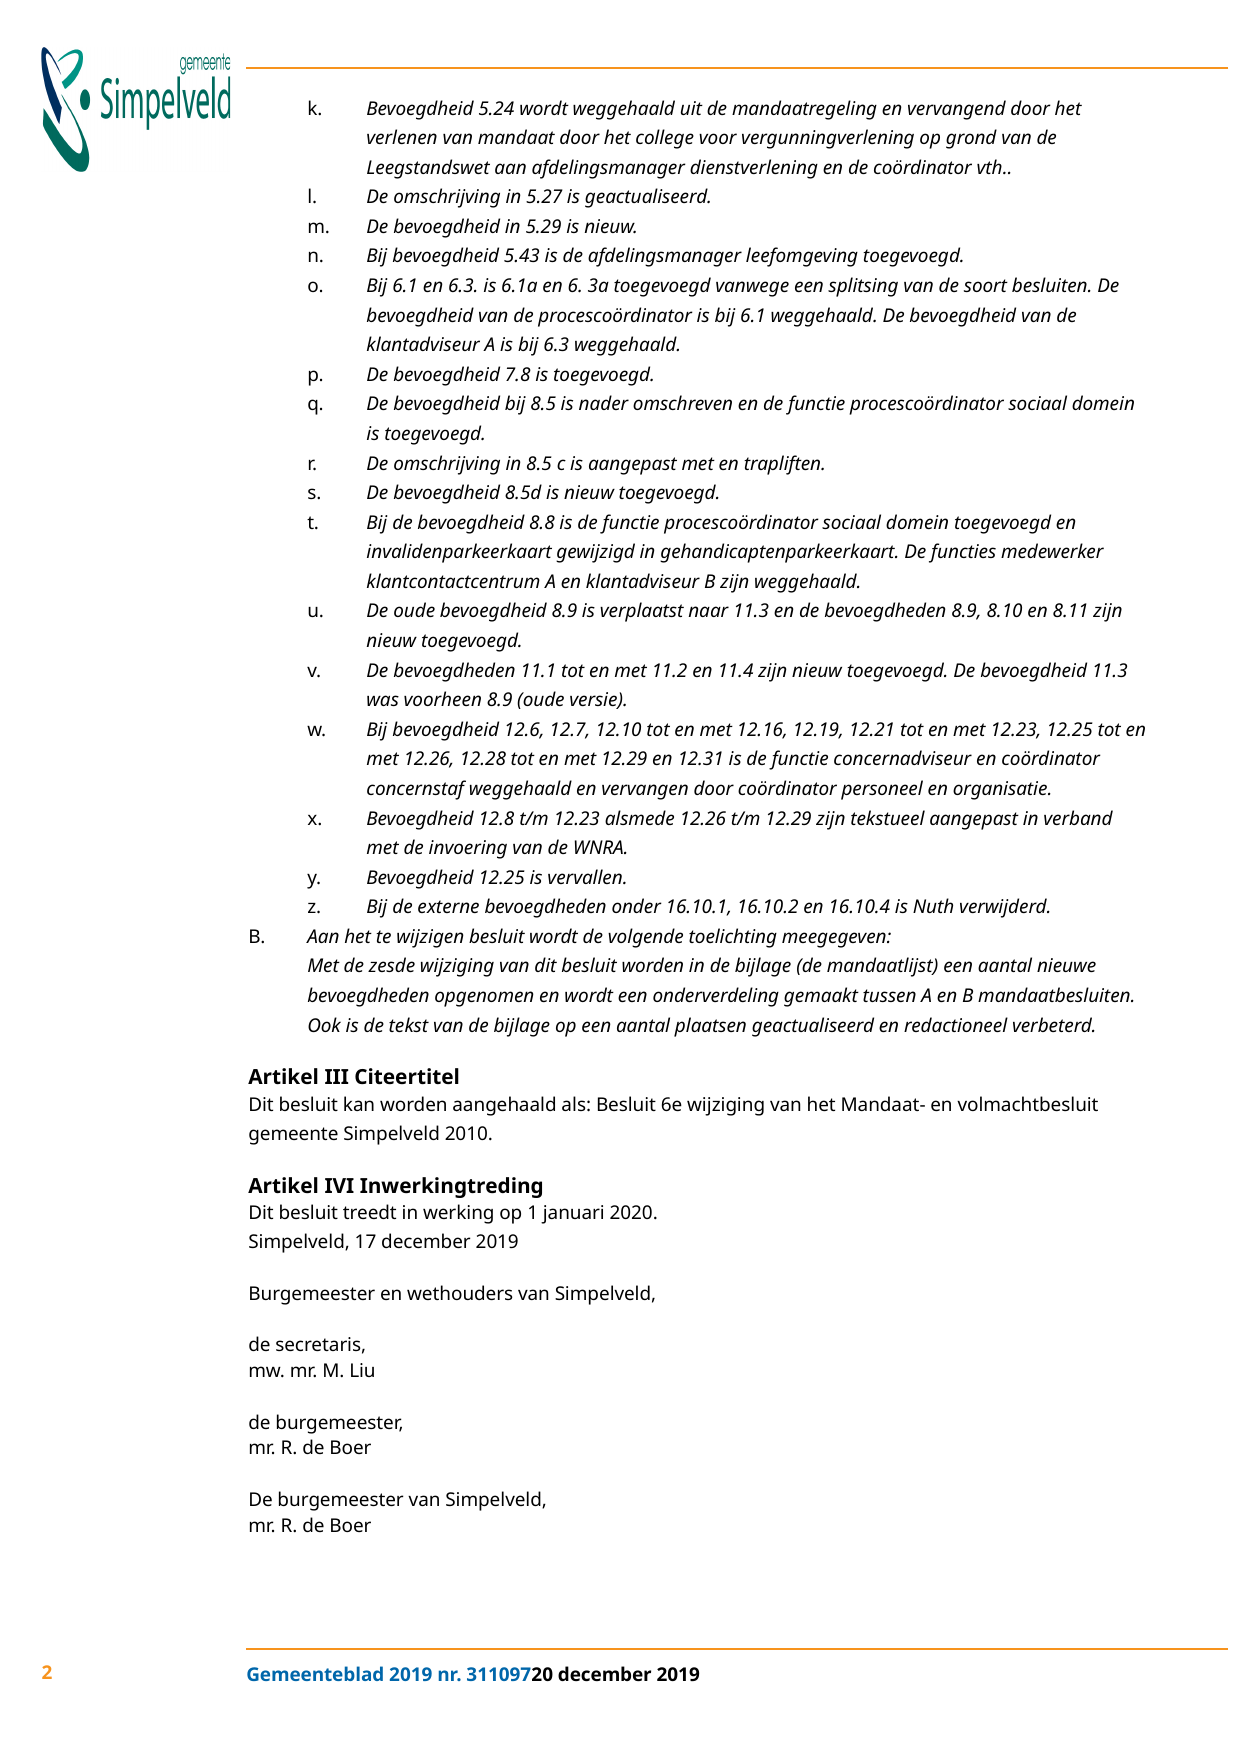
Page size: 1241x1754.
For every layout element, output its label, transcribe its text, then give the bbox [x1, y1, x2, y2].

list De bevoegdheden 11.1 tot en met 11.2 en 11.4 zijn nieuw toegevoegd. De bevoegdheid 11.3 was voorheen 8.9 (oude versie). [307, 657, 1152, 712]
list Bevoegdheid 5.24 wordt weggehaald uit de mandaatregeling en vervangend door het verlenen van mandaat door het college voor vergunningverlening op grond van de Leegstandswet aan afdelingsmanager dienstverlening en de coördinator vth.. [307, 95, 1152, 180]
text de secretaris, [248, 1332, 1152, 1357]
list De omschrijving in 5.27 is geactualiseerd. [307, 183, 1152, 209]
list Met de zesde wijziging van dit besluit worden in de bijlage (de mandaatlijst) een aantal nieuwe bevoegdheden opgenomen en wordt een onderverdeling gemaakt tussen A en B mandaatbesluiten. Ook is de tekst van de bijlage op een aantal plaatsen geactualiseerd en redactioneel verbeterd. [248, 953, 1152, 1038]
text Burgemeester en wethouders van Simpelveld, [248, 1280, 1152, 1306]
list Bij bevoegdheid 12.6, 12.7, 12.10 tot en met 12.16, 12.19, 12.21 tot en met 12.23, 12.25 tot en met 12.26, 12.28 tot en met 12.29 en 12.31 is de functie concernadviseur en coördinator concernstaf weggehaald en vervangen door coördinator personeel en organisatie. [307, 716, 1152, 801]
text de burgemeester, [248, 1409, 1152, 1434]
list Bij 6.1 en 6.3. is 6.1a en 6. 3a toegevoegd vanwege een splitsing van de soort besluiten. De bevoegdheid van de procescoördinator is bij 6.1 weggehaald. De bevoegdheid van de klantadviseur A is bij 6.3 weggehaald. [307, 272, 1152, 357]
list De bevoegdheid bij 8.5 is nader omschreven en de functie procescoördinator sociaal domein is toegevoegd. [307, 391, 1152, 446]
picture [41, 47, 231, 172]
list Aan het te wijzigen besluit wordt de volgende toelichting meegegeven: [248, 923, 1152, 949]
text De burgemeester van Simpelveld, [248, 1486, 1152, 1512]
text Simpelveld, 17 december 2019 [248, 1229, 1152, 1254]
text Artikel IVI Inwerkingtreding [248, 1171, 1152, 1199]
list De bevoegdheid 7.8 is toegevoegd. [307, 361, 1152, 387]
list De bevoegdheid 8.5d is nieuw toegevoegd. [307, 479, 1152, 505]
text Dit besluit treedt in werking op 1 januari 2020. [248, 1199, 1152, 1225]
list De bevoegdheid in 5.29 is nieuw. [307, 213, 1152, 239]
list Bevoegdheid 12.25 is vervallen. [307, 864, 1152, 890]
list De oude bevoegdheid 8.9 is verplaatst naar 11.3 en de bevoegdheden 8.9, 8.10 en 8.11 zijn nieuw toegevoegd. [307, 598, 1152, 653]
list De omschrijving in 8.5 c is aangepast met en trapliften. [307, 450, 1152, 476]
list Bij bevoegdheid 5.43 is de afdelingsmanager leefomgeving toegevoegd. [307, 243, 1152, 268]
text mw. mr. M. Liu [248, 1357, 1152, 1383]
list Bevoegdheid 12.8 t/m 12.23 alsmede 12.26 t/m 12.29 zijn tekstueel aangepast in verband met de invoering van de WNRA. [307, 805, 1152, 860]
list Bij de bevoegdheid 8.8 is de functie procescoördinator sociaal domein toegevoegd en invalidenparkeerkaart gewijzigd in gehandicaptenparkeerkaart. De functies medewerker klantcontactcentrum A en klantadviseur B zijn weggehaald. [307, 509, 1152, 594]
text Artikel III Citeertitel [248, 1062, 1152, 1091]
text Dit besluit kan worden aangehaald als: Besluit 6e wijziging van het Mandaat- en volmachtbesluit gemeente Simpelveld 2010. [248, 1091, 1152, 1146]
text mr. R. de Boer [248, 1512, 1152, 1537]
text mr. R. de Boer [248, 1434, 1152, 1460]
list Bij de externe bevoegdheden onder 16.10.1, 16.10.2 en 16.10.4 is Nuth verwijderd. [307, 893, 1152, 919]
